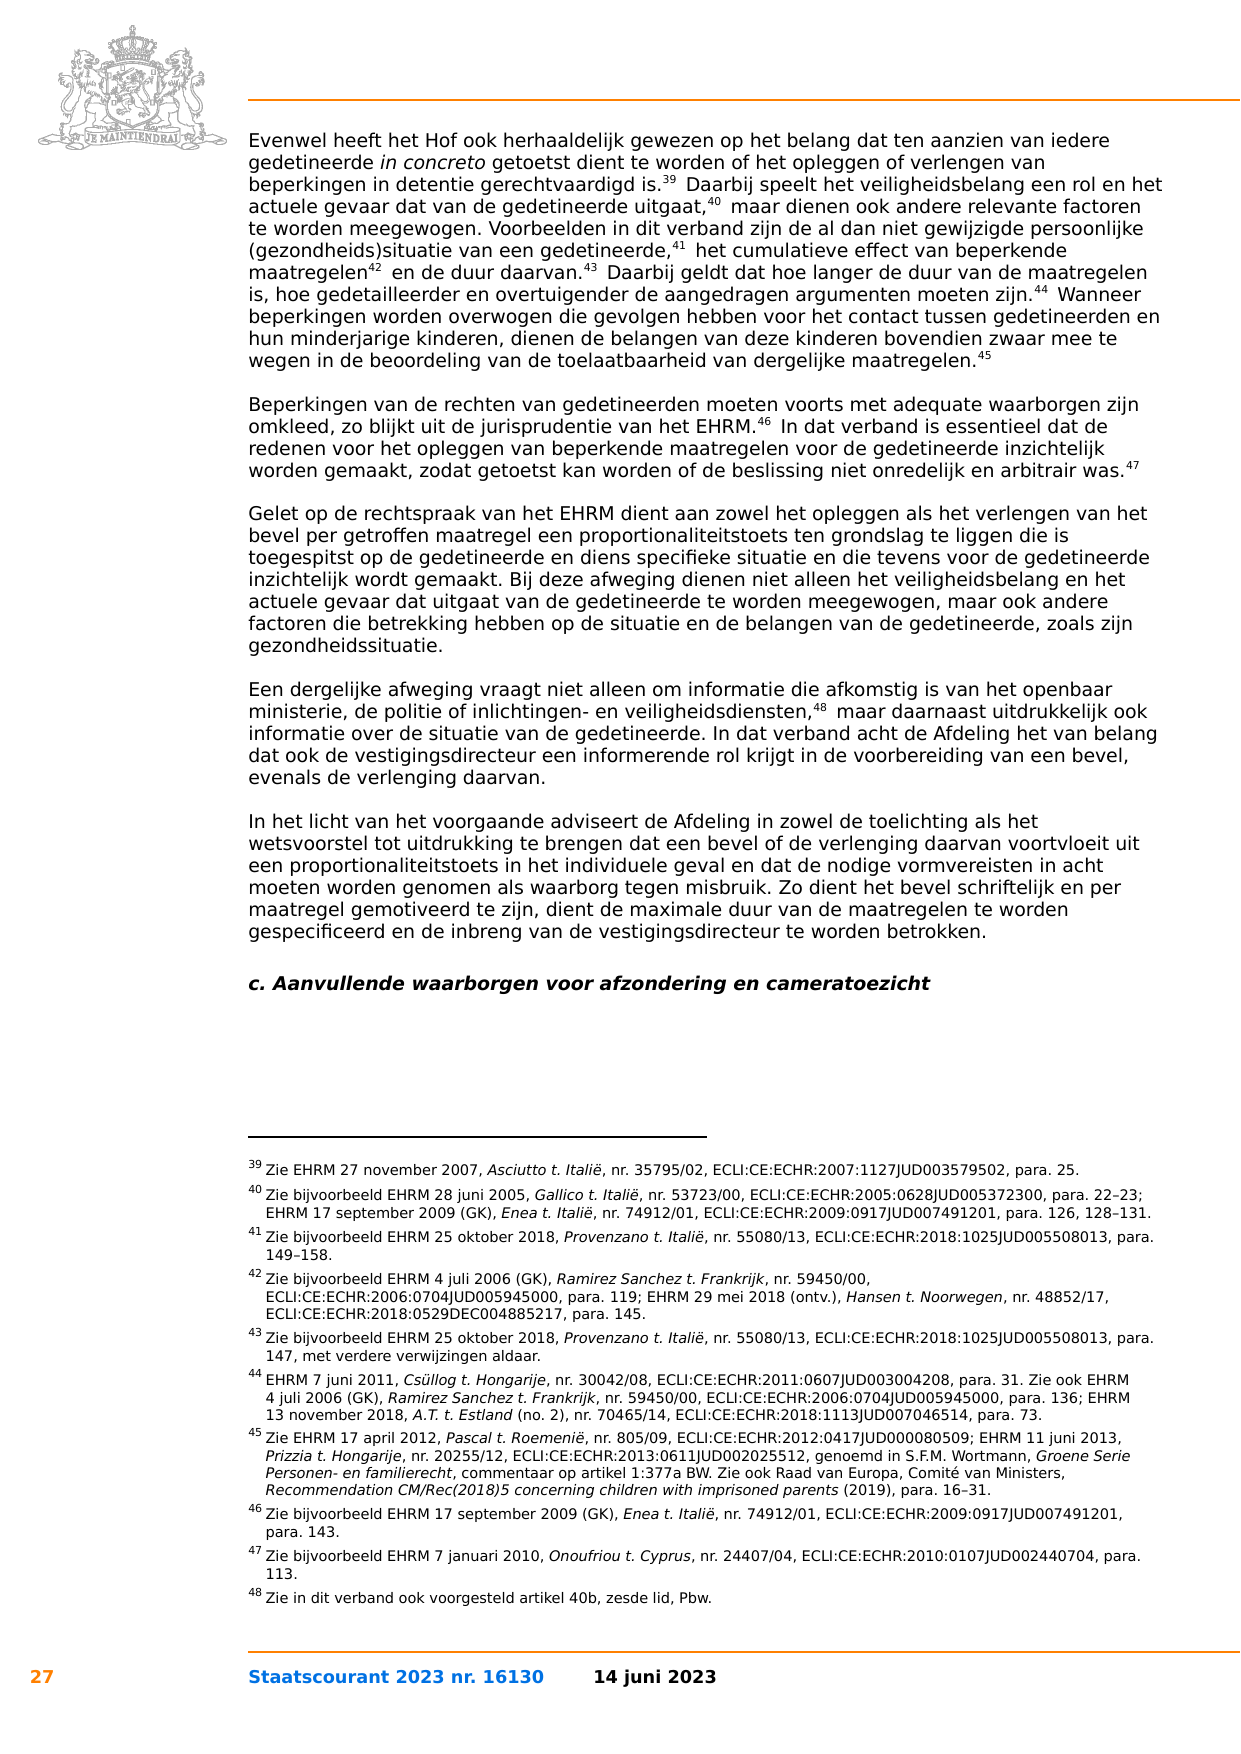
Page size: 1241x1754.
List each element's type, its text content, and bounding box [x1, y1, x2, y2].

text EHRM 7 juni 2011, Csüllog t. Hongarije, nr. 30042/08, ECLI:CE:ECHR:2011:0607JUD003004208, para. 31. Zie ook EHRM 4 juli 2006 (GK), Ramirez Sanchez t. Frankrijk, nr. 59450/00, ECLI:CE:ECHR:2006:0704JUD005945000, para. 136; EHRM 13 november 2018, A.T. t. Estland (no. 2), nr. 70465/14, ECLI:CE:ECHR:2018:1113JUD007046514, para. 73. [248, 1368, 1163, 1423]
text Beperkingen van de rechten van gedetineerden moeten voorts met adequate waarborgen zijn omkleed, zo blijkt uit de jurisprudentie van het EHRM. In dat verband is essentieel dat de redenen voor het opleggen van beperkende maatregelen voor de gedetineerde inzichtelijk worden gemaakt, zodat getoetst kan worden of de beslissing niet onredelijk en arbitrair was. [248, 393, 1163, 481]
text Zie bijvoorbeeld EHRM 25 oktober 2018, Provenzano t. Italië, nr. 55080/13, ECLI:CE:ECHR:2018:1025JUD005508013, para. 149–158. [248, 1225, 1163, 1264]
subtitle c. Aanvullende waarborgen voor afzondering en cameratoezicht [248, 973, 1163, 995]
text Zie EHRM 17 april 2012, Pascal t. Roemenië, nr. 805/09, ECLI:CE:ECHR:2012:0417JUD000080509; EHRM 11 juni 2013, Prizzia t. Hongarije, nr. 20255/12, ECLI:CE:ECHR:2013:0611JUD002025512, genoemd in S.F.M. Wortmann, Groene Serie Personen- en familierecht, commentaar op artikel 1:377a BW. Zie ook Raad van Europa, Comité van Ministers, Recommendation CM/Rec(2018)5 concerning children with imprisoned parents (2019), para. 16–31. [248, 1426, 1163, 1499]
text Zie in dit verband ook voorgesteld artikel 40b, zesde lid, Pbw. [248, 1586, 1163, 1608]
picture [38, 25, 227, 150]
text Zie bijvoorbeeld EHRM 28 juni 2005, Gallico t. Italië, nr. 53723/00, ECLI:CE:ECHR:2005:0628JUD005372300, para. 22–23; EHRM 17 september 2009 (GK), Enea t. Italië, nr. 74912/01, ECLI:CE:ECHR:2009:0917JUD007491201, para. 126, 128–131. [248, 1183, 1163, 1222]
text Zie bijvoorbeeld EHRM 7 januari 2010, Onoufriou t. Cyprus, nr. 24407/04, ECLI:CE:ECHR:2010:0107JUD002440704, para. 113. [248, 1544, 1163, 1583]
text Zie bijvoorbeeld EHRM 4 juli 2006 (GK), Ramirez Sanchez t. Frankrijk, nr. 59450/00, ECLI:CE:ECHR:2006:0704JUD005945000, para. 119; EHRM 29 mei 2018 (ontv.), Hansen t. Noorwegen, nr. 48852/17, ECLI:CE:ECHR:2018:0529DEC004885217, para. 145. [248, 1267, 1163, 1323]
text Zie bijvoorbeeld EHRM 25 oktober 2018, Provenzano t. Italië, nr. 55080/13, ECLI:CE:ECHR:2018:1025JUD005508013, para. 147, met verdere verwijzingen aldaar. [248, 1326, 1163, 1365]
text In het licht van het voorgaande adviseert de Afdeling in zowel de toelichting als het wetsvoorstel tot uitdrukking te brengen dat een bevel of de verlenging daarvan voortvloeit uit een proportionaliteitstoets in het individuele geval en dat de nodige vormvereisten in acht moeten worden genomen als waarborg tegen misbruik. Zo dient het bevel schriftelijk en per maatregel gemotiveerd te zijn, dient de maximale duur van de maatregelen te worden gespecificeerd en de inbreng van de vestigingsdirecteur te worden betrokken. [248, 811, 1163, 943]
text Evenwel heeft het Hof ook herhaaldelijk gewezen op het belang dat ten aanzien van iedere gedetineerde in concreto getoetst dient te worden of het opleggen of verlengen van beperkingen in detentie gerechtvaardigd is. Daarbij speelt het veiligheidsbelang een rol en het actuele gevaar dat van de gedetineerde uitgaat, maar dienen ook andere relevante factoren te worden meegewogen. Voorbeelden in dit verband zijn de al dan niet gewijzigde persoonlijke (gezondheids)situatie van een gedetineerde, het cumulatieve effect van beperkende maatregelen en de duur daarvan. Daarbij geldt dat hoe langer de duur van de maatregelen is, hoe gedetailleerder en overtuigender de aangedragen argumenten moeten zijn. Wanneer beperkingen worden overwogen die gevolgen hebben voor het contact tussen gedetineerden en hun minderjarige kinderen, dienen de belangen van deze kinderen bovendien zwaar mee te wegen in de beoordeling van de toelaatbaarheid van dergelijke maatregelen. [248, 130, 1163, 372]
text Zie bijvoorbeeld EHRM 17 september 2009 (GK), Enea t. Italië, nr. 74912/01, ECLI:CE:ECHR:2009:0917JUD007491201, para. 143. [248, 1502, 1163, 1541]
text Zie EHRM 27 november 2007, Asciutto t. Italië, nr. 35795/02, ECLI:CE:ECHR:2007:1127JUD003579502, para. 25. [248, 1158, 1163, 1180]
text Gelet op de rechtspraak van het EHRM dient aan zowel het opleggen als het verlengen van het bevel per getroffen maatregel een proportionaliteitstoets ten grondslag te liggen die is toegespitst op de gedetineerde en diens specifieke situatie en die tevens voor de gedetineerde inzichtelijk wordt gemaakt. Bij deze afweging dienen niet alleen het veiligheidsbelang en het actuele gevaar dat uitgaat van de gedetineerde te worden meegewogen, maar ook andere factoren die betrekking hebben op de situatie en de belangen van de gedetineerde, zoals zijn gezondheidssituatie. [248, 503, 1163, 657]
text Een dergelijke afweging vraagt niet alleen om informatie die afkomstig is van het openbaar ministerie, de politie of inlichtingen- en veiligheidsdiensten, maar daarnaast uitdrukkelijk ook informatie over de situatie van de gedetineerde. In dat verband acht de Afdeling het van belang dat ook de vestigingsdirecteur een informerende rol krijgt in de voorbereiding van een bevel, evenals de verlenging daarvan. [248, 679, 1163, 789]
